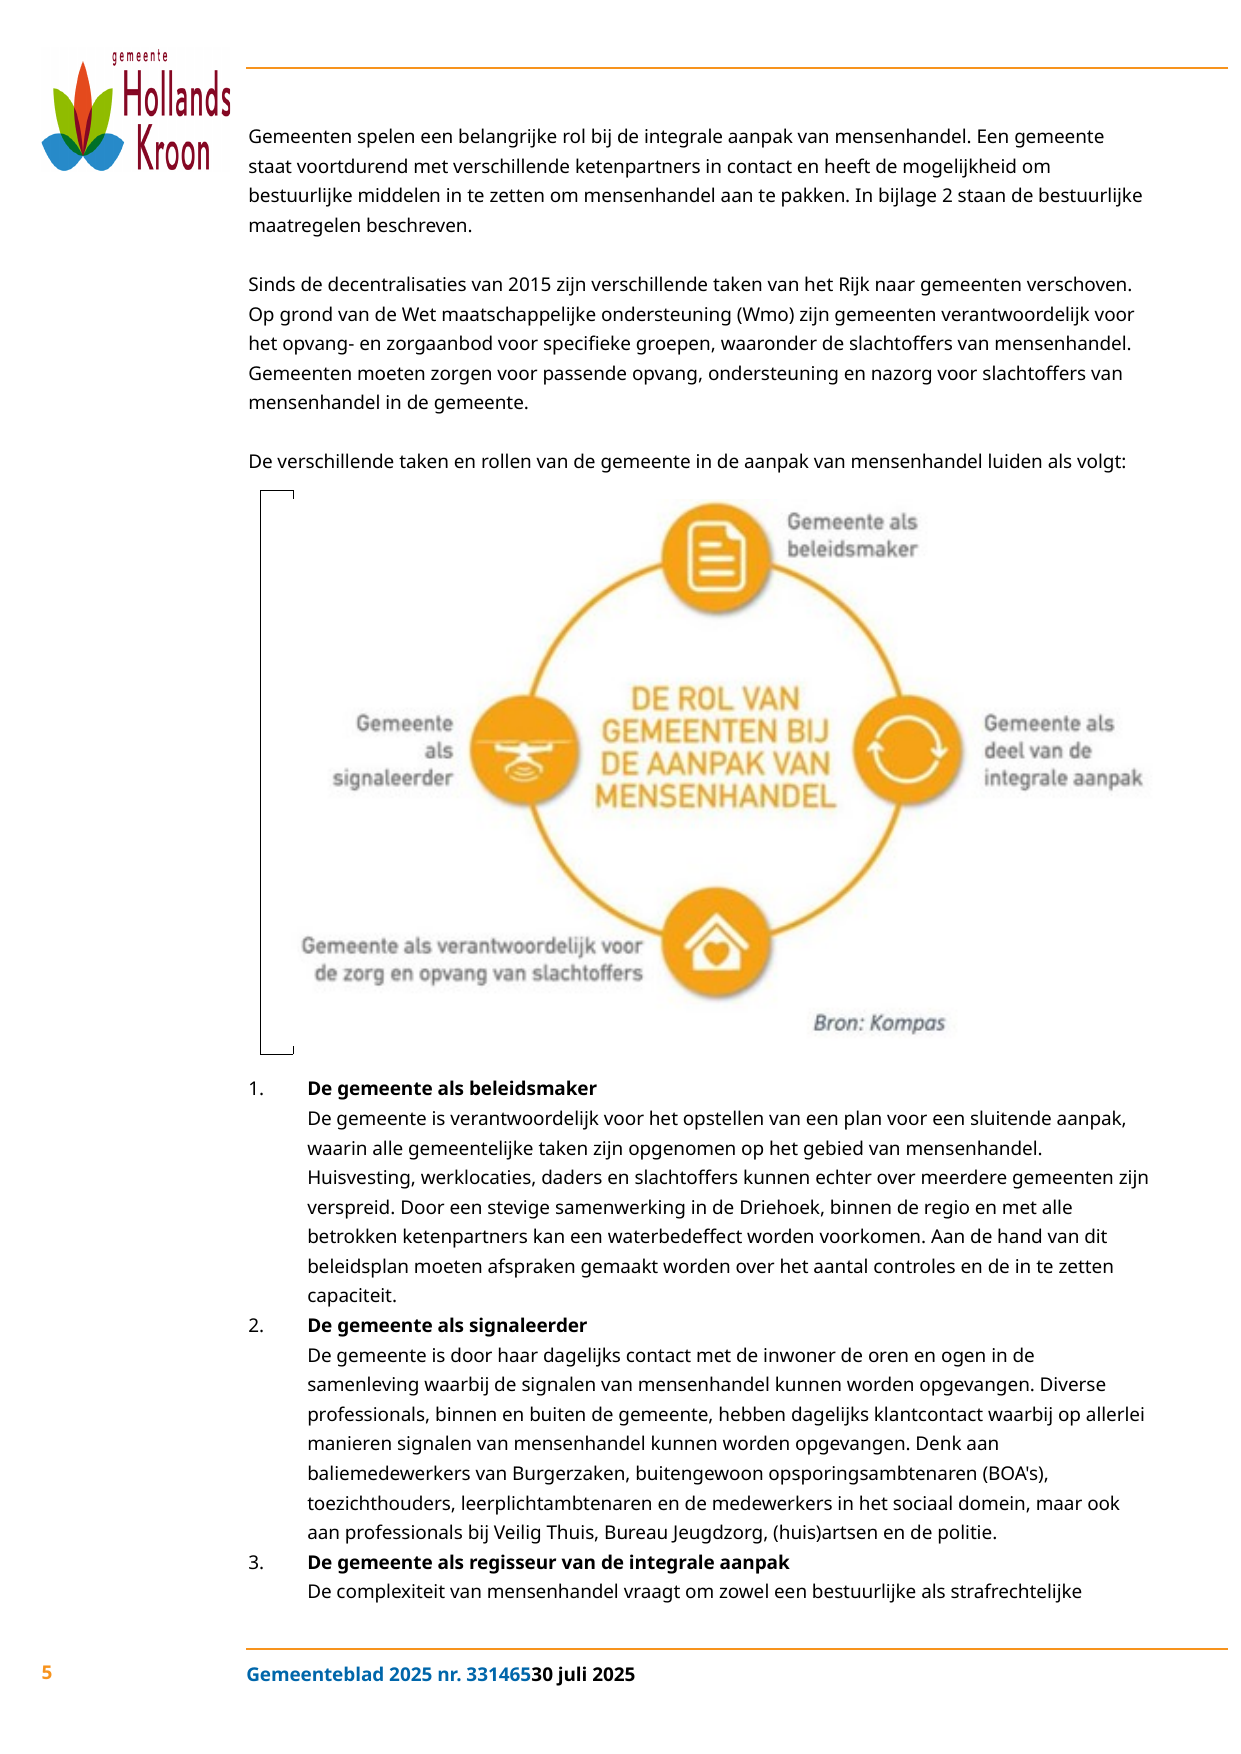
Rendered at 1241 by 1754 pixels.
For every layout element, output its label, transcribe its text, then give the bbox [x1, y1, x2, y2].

list De gemeente als regisseur van de integrale aanpak [248, 1549, 1152, 1575]
picture [41, 47, 231, 172]
text De verschillende taken en rollen van de gemeente in de aanpak van mensenhandel luiden als volgt: [248, 449, 1152, 474]
text Gemeenten spelen een belangrijke rol bij de integrale aanpak van mensenhandel. Een gemeente staat voortdurend met verschillende ketenpartners in contact en heeft de mogelijkheid om bestuurlijke middelen in te zetten om mensenhandel aan te pakken. In bijlage 2 staan de bestuurlijke maatregelen beschreven. [248, 123, 1152, 238]
list De gemeente is door haar dagelijks contact met de inwoner de oren en ogen in de samenleving waarbij de signalen van mensenhandel kunnen worden opgevangen. Diverse professionals, binnen en buiten de gemeente, hebben dagelijks klantcontact waarbij op allerlei manieren signalen van mensenhandel kunnen worden opgevangen. Denk aan baliemedewerkers van Burgerzaken, buitengewoon opsporingsambtenaren (BOA's), toezichthouders, leerplichtambtenaren en de medewerkers in het sociaal domein, maar ook aan professionals bij Veilig Thuis, Bureau Jeugdzorg, (huis)artsen en de politie. [248, 1342, 1152, 1545]
list De complexiteit van mensenhandel vraagt om zowel een bestuurlijke als strafrechtelijke [248, 1578, 1152, 1604]
list De gemeente als beleidsmaker [248, 1076, 1152, 1101]
list De gemeente is verantwoordelijk voor het opstellen van een plan voor een sluitende aanpak, waarin alle gemeentelijke taken zijn opgenomen op het gebied van mensenhandel. Huisvesting, werklocaties, daders en slachtoffers kunnen echter over meerdere gemeenten zijn verspreid. Door een stevige samenwerking in de Driehoek, binnen de regio en met alle betrokken ketenpartners kan een waterbedeffect worden voorkomen. Aan de hand van dit beleidsplan moeten afspraken gemaakt worden over het aantal controles en de in te zetten capaciteit. [248, 1105, 1152, 1308]
picture [268, 499, 1173, 1046]
list De gemeente als signaleerder [248, 1312, 1152, 1338]
text Sinds de decentralisaties van 2015 zijn verschillende taken van het Rijk naar gemeenten verschoven. Op grond van de Wet maatschappelijke ondersteuning (Wmo) zijn gemeenten verantwoordelijk voor het opvang- en zorgaanbod voor specifieke groepen, waaronder de slachtoffers van mensenhandel. Gemeenten moeten zorgen voor passende opvang, ondersteuning en nazorg voor slachtoffers van mensenhandel in de gemeente. [248, 271, 1152, 415]
